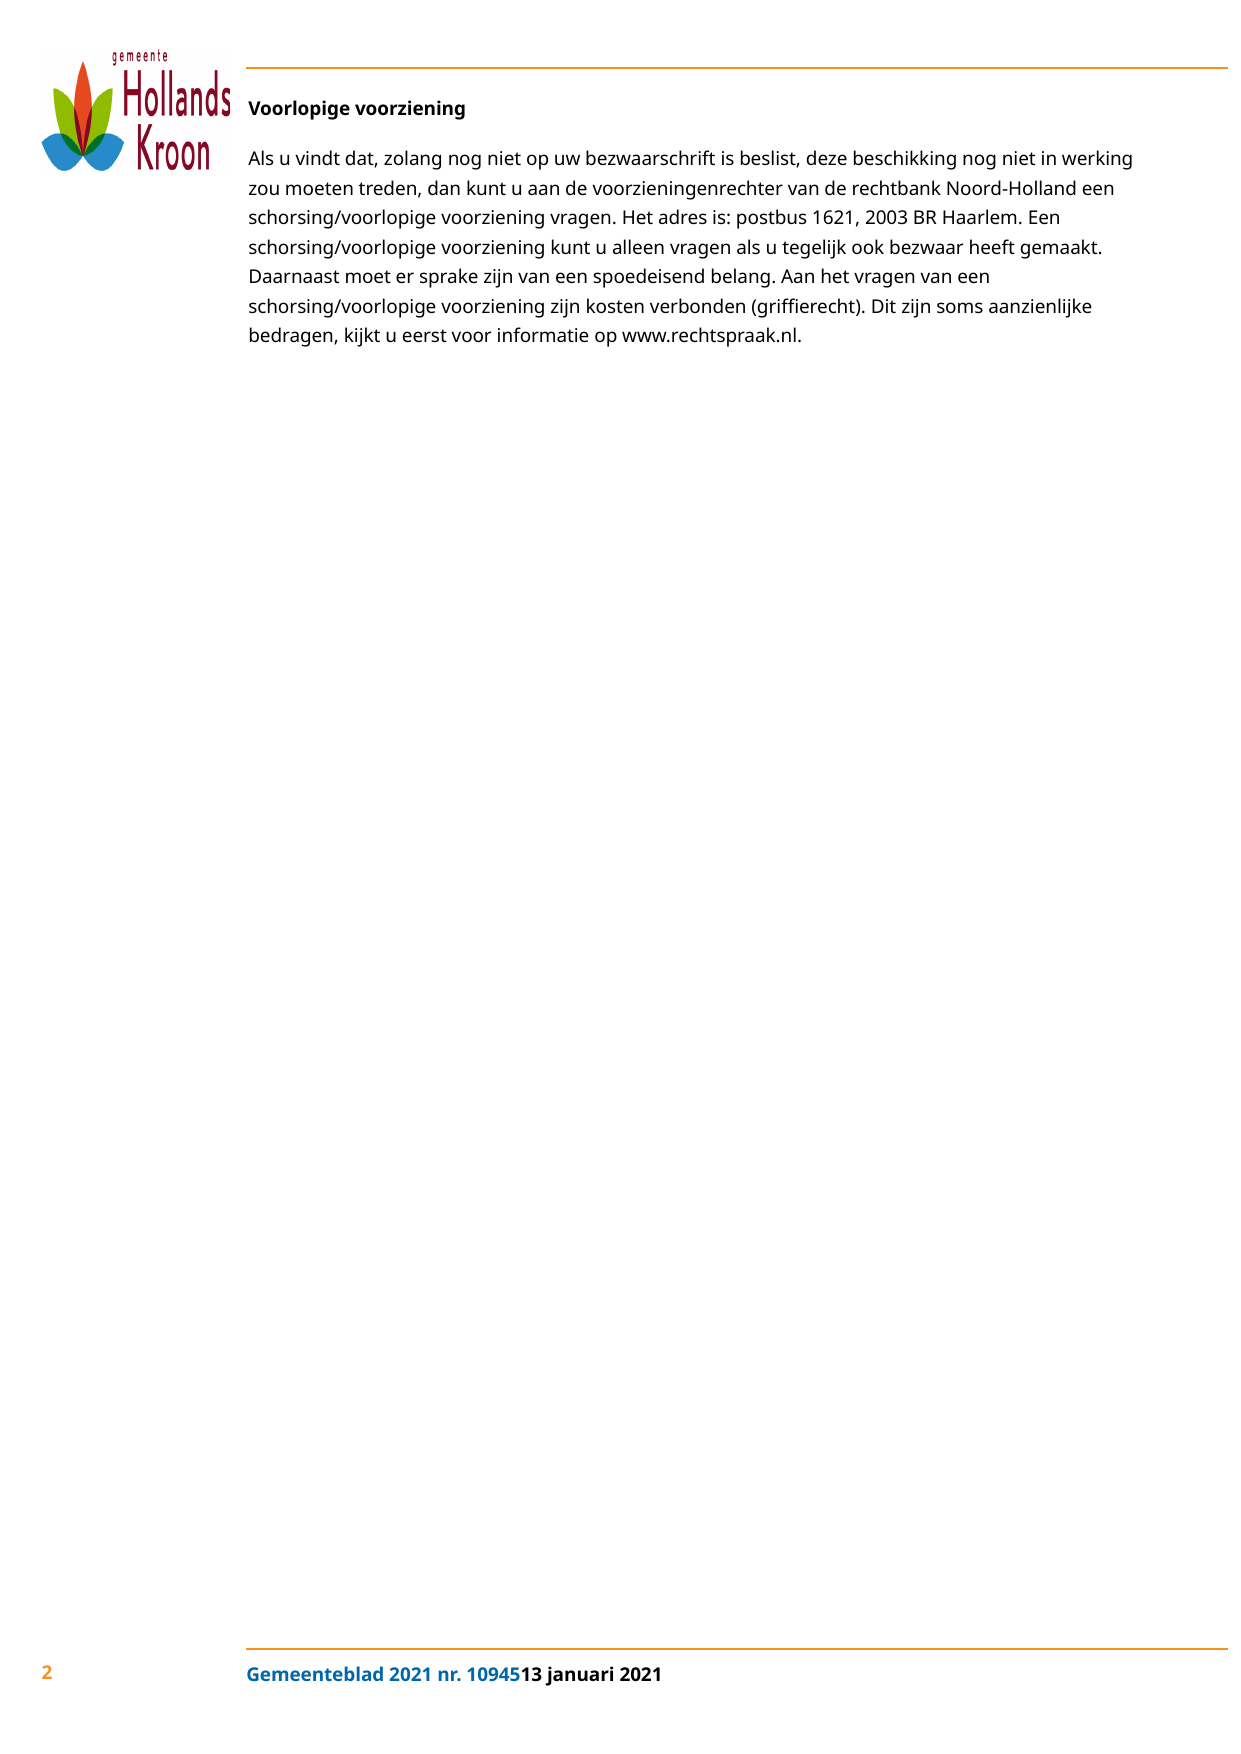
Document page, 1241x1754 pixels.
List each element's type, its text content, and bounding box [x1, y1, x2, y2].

picture [41, 47, 231, 172]
text Voorlopige voorziening [248, 95, 1152, 121]
text Als u vindt dat, zolang nog niet op uw bezwaarschrift is beslist, deze beschikking nog niet in werking zou moeten treden, dan kunt u aan de voorzieningenrechter van de rechtbank Noord-Holland een schorsing/voorlopige voorziening vragen. Het adres is: postbus 1621, 2003 BR Haarlem. Een schorsing/voorlopige voorziening kunt u alleen vragen als u tegelijk ook bezwaar heeft gemaakt. Daarnaast moet er sprake zijn van een spoedeisend belang. Aan het vragen van een schorsing/voorlopige voorziening zijn kosten verbonden (griffierecht). Dit zijn soms aanzienlijke bedragen, kijkt u eerst voor informatie op www.rechtspraak.nl. [248, 145, 1152, 348]
